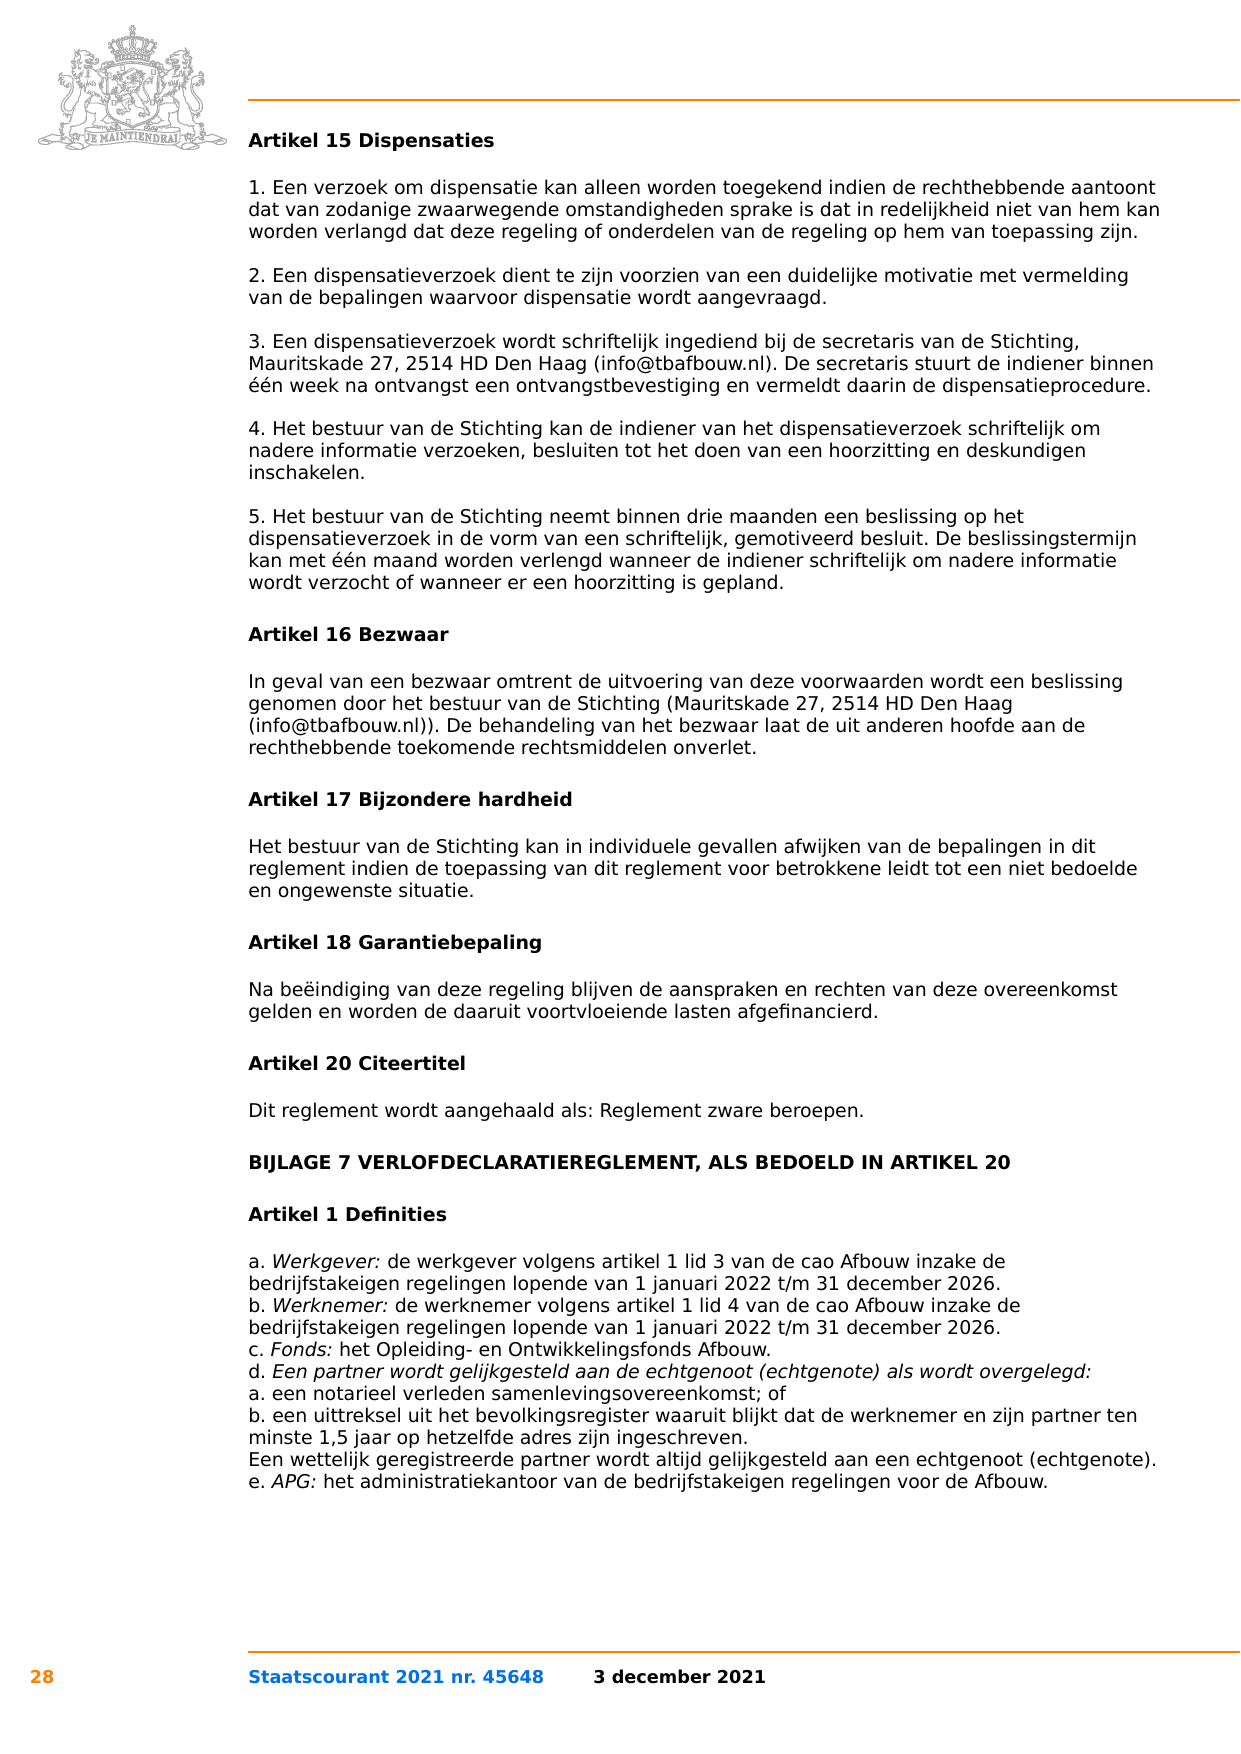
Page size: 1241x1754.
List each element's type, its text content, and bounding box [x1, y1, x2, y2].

text 3. Een dispensatieverzoek wordt schriftelijk ingediend bij de secretaris van de Stichting, Mauritskade 27, 2514 HD Den Haag (info@tbafbouw.nl). De secretaris stuurt de indiener binnen één week na ontvangst een ontvangstbevestiging en vermeldt daarin de dispensatieprocedure. [248, 331, 1163, 396]
subtitle Artikel 20 Citeertitel [248, 1053, 1163, 1075]
subtitle Artikel 18 Garantiebepaling [248, 932, 1163, 954]
text e. APG: het administratiekantoor van de bedrijfstakeigen regelingen voor de Afbouw. [248, 1471, 1163, 1492]
text Na beëindiging van deze regeling blijven de aanspraken en rechten van deze overeenkomst gelden en worden de daaruit voortvloeiende lasten afgefinancierd. [248, 979, 1163, 1023]
text Een wettelijk geregistreerde partner wordt altijd gelijkgesteld aan een echtgenoot (echtgenote). [248, 1448, 1163, 1471]
picture [38, 25, 227, 150]
text 4. Het bestuur van de Stichting kan de indiener van het dispensatieverzoek schriftelijk om nadere informatie verzoeken, besluiten tot het doen van een hoorzitting en deskundigen inschakelen. [248, 418, 1163, 484]
text 1. Een verzoek om dispensatie kan alleen worden toegekend indien de rechthebbende aantoont dat van zodanige zwaarwegende omstandigheden sprake is dat in redelijkheid niet van hem kan worden verlangd dat deze regeling of onderdelen van de regeling op hem van toepassing zijn. [248, 177, 1163, 243]
text c. Fonds: het Opleiding- en Ontwikkelingsfonds Afbouw. [248, 1339, 1163, 1361]
text b. een uittreksel uit het bevolkingsregister waaruit blijkt dat de werknemer en zijn partner ten minste 1,5 jaar op hetzelfde adres zijn ingeschreven. [248, 1404, 1163, 1448]
text In geval van een bezwaar omtrent de uitvoering van deze voorwaarden wordt een beslissing genomen door het bestuur van de Stichting (Mauritskade 27, 2514 HD Den Haag (info@tbafbouw.nl)). De behandeling van het bezwaar laat de uit anderen hoofde aan de rechthebbende toekomende rechtsmiddelen onverlet. [248, 671, 1163, 759]
text 2. Een dispensatieverzoek dient te zijn voorzien van een duidelijke motivatie met vermelding van de bepalingen waarvoor dispensatie wordt aangevraagd. [248, 265, 1163, 309]
subtitle BIJLAGE 7 VERLOFDECLARATIEREGLEMENT, ALS BEDOELD IN ARTIKEL 20 [248, 1152, 1163, 1174]
text Dit reglement wordt aangehaald als: Reglement zware beroepen. [248, 1100, 1163, 1122]
text Het bestuur van de Stichting kan in individuele gevallen afwijken van de bepalingen in dit reglement indien de toepassing van dit reglement voor betrokkene leidt tot een niet bedoelde en ongewenste situatie. [248, 836, 1163, 902]
subtitle Artikel 15 Dispensaties [248, 130, 1163, 152]
subtitle Artikel 16 Bezwaar [248, 624, 1163, 646]
text d. Een partner wordt gelijkgesteld aan de echtgenoot (echtgenote) als wordt overgelegd: [248, 1361, 1163, 1383]
text a. Werkgever: de werkgever volgens artikel 1 lid 3 van de cao Afbouw inzake de bedrijfstakeigen regelingen lopende van 1 januari 2022 t/m 31 december 2026. [248, 1251, 1163, 1295]
subtitle Artikel 1 Definities [248, 1204, 1163, 1226]
text b. Werknemer: de werknemer volgens artikel 1 lid 4 van de cao Afbouw inzake de bedrijfstakeigen regelingen lopende van 1 januari 2022 t/m 31 december 2026. [248, 1295, 1163, 1339]
text 5. Het bestuur van de Stichting neemt binnen drie maanden een beslissing op het dispensatieverzoek in de vorm van een schriftelijk, gemotiveerd besluit. De beslissingstermijn kan met één maand worden verlengd wanneer de indiener schriftelijk om nadere informatie wordt verzocht of wanneer er een hoorzitting is gepland. [248, 506, 1163, 594]
text a. een notarieel verleden samenlevingsovereenkomst; of [248, 1383, 1163, 1404]
subtitle Artikel 17 Bijzondere hardheid [248, 789, 1163, 811]
